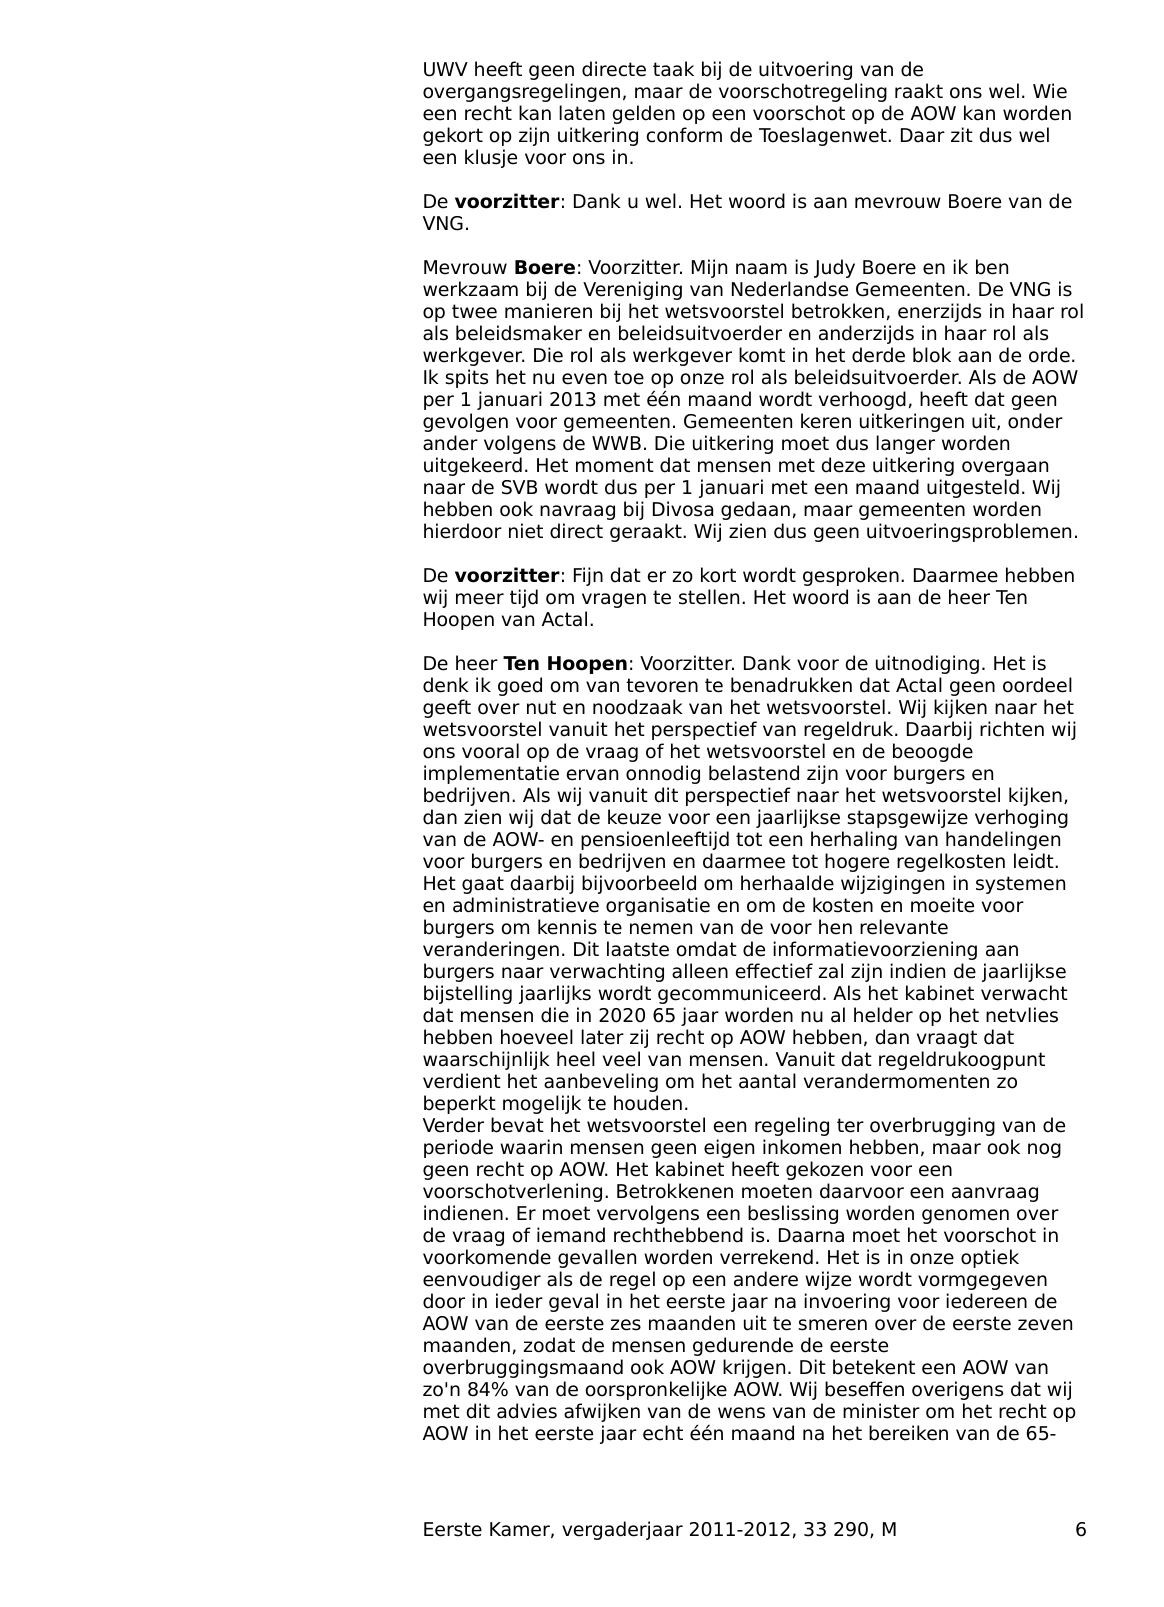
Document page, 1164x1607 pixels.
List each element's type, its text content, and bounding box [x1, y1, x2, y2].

text Het gaat daarbij bijvoorbeeld om herhaalde wijzigingen in systemen en administratieve organisatie en om de kosten en moeite voor burgers om kennis te nemen van de voor hen relevante veranderingen. Dit laatste omdat de informatievoorziening aan burgers naar verwachting alleen effectief zal zijn indien de jaarlijkse bijstelling jaarlijks wordt gecommuniceerd. Als het kabinet verwacht dat mensen die in 2020 65 jaar worden nu al helder op het netvlies hebben hoeveel later zij recht op AOW hebben, dan vraagt dat waarschijnlijk heel veel van mensen. Vanuit dat regeldrukoogpunt verdient het aanbeveling om het aantal verandermomenten zo beperkt mogelijk te houden. [422, 873, 1087, 1115]
text De voorzitter: Fijn dat er zo kort wordt gesproken. Daarmee hebben wij meer tijd om vragen te stellen. Het woord is aan de heer Ten Hoopen van Actal. [422, 565, 1087, 631]
text Mevrouw Boere: Voorzitter. Mijn naam is Judy Boere en ik ben werkzaam bij de Vereniging van Nederlandse Gemeenten. De VNG is op twee manieren bij het wetsvoorstel betrokken, enerzijds in haar rol als beleidsmaker en beleidsuitvoerder en anderzijds in haar rol als werkgever. Die rol als werkgever komt in het derde blok aan de orde. Ik spits het nu even toe op onze rol als beleidsuitvoerder. Als de AOW per 1 januari 2013 met één maand wordt verhoogd, heeft dat geen gevolgen voor gemeenten. Gemeenten keren uitkeringen uit, onder ander volgens de WWB. Die uitkering moet dus langer worden uitgekeerd. Het moment dat mensen met deze uitkering overgaan naar de SVB wordt dus per 1 januari met een maand uitgesteld. Wij hebben ook navraag bij Divosa gedaan, maar gemeenten worden hierdoor niet direct geraakt. Wij zien dus geen uitvoeringsproblemen. [422, 257, 1087, 543]
text De voorzitter: Dank u wel. Het woord is aan mevrouw Boere van de VNG. [422, 191, 1087, 235]
text Verder bevat het wetsvoorstel een regeling ter overbrugging van de periode waarin mensen geen eigen inkomen hebben, maar ook nog geen recht op AOW. Het kabinet heeft gekozen voor een voorschotverlening. Betrokkenen moeten daarvoor een aanvraag indienen. Er moet vervolgens een beslissing worden genomen over de vraag of iemand rechthebbend is. Daarna moet het voorschot in voorkomende gevallen worden verrekend. Het is in onze optiek eenvoudiger als de regel op een andere wijze wordt vormgegeven door in ieder geval in het eerste jaar na invoering voor iedereen de AOW van de eerste zes maanden uit te smeren over de eerste zeven maanden, zodat de mensen gedurende de eerste overbruggingsmaand ook AOW krijgen. Dit betekent een AOW van zo'n 84% van de oorspronkelijke AOW. Wij beseffen overigens dat wij met dit advies afwijken van de wens van de minister om het recht op AOW in het eerste jaar echt één maand na het bereiken van de 65- [422, 1115, 1087, 1444]
text UWV heeft geen directe taak bij de uitvoering van de overgangsregelingen, maar de voorschotregeling raakt ons wel. Wie een recht kan laten gelden op een voorschot op de AOW kan worden gekort op zijn uitkering conform de Toeslagenwet. Daar zit dus wel een klusje voor ons in. [422, 59, 1087, 169]
text De heer Ten Hoopen: Voorzitter. Dank voor de uitnodiging. Het is denk ik goed om van tevoren te benadrukken dat Actal geen oordeel geeft over nut en noodzaak van het wetsvoorstel. Wij kijken naar het wetsvoorstel vanuit het perspectief van regeldruk. Daarbij richten wij ons vooral op de vraag of het wetsvoorstel en de beoogde implementatie ervan onnodig belastend zijn voor burgers en bedrijven. Als wij vanuit dit perspectief naar het wetsvoorstel kijken, dan zien wij dat de keuze voor een jaarlijkse stapsgewijze verhoging van de AOW- en pensioenleeftijd tot een herhaling van handelingen voor burgers en bedrijven en daarmee tot hogere regelkosten leidt. [422, 653, 1087, 873]
